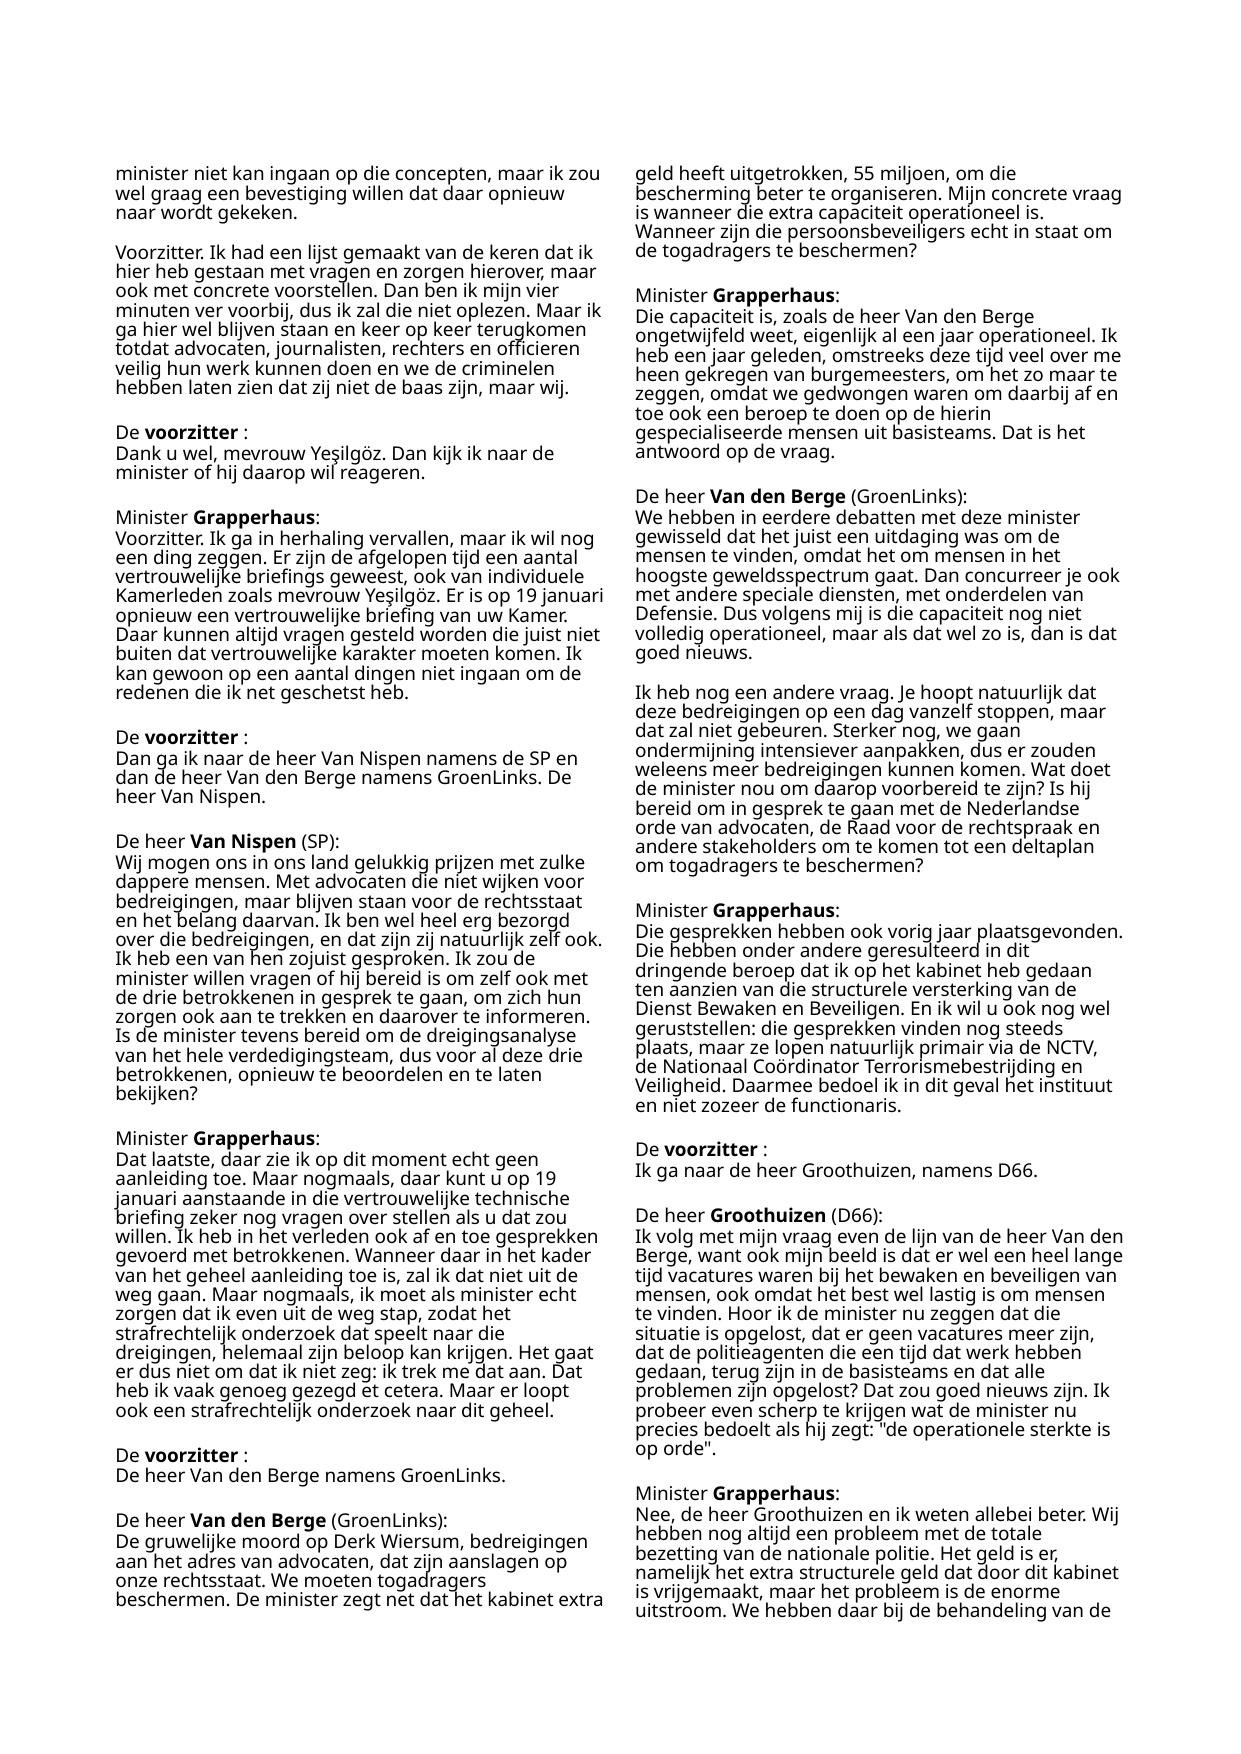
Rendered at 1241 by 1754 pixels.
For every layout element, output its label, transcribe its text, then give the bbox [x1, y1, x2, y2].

text minister niet kan ingaan op die concepten, maar ik zou wel graag een bevestiging willen dat daar opnieuw naar wordt gekeken. [115, 165, 605, 223]
text Ik heb nog een andere vraag. Je hoopt natuurlijk dat deze bedreigingen op een dag vanzelf stoppen, maar dat zal niet gebeuren. Sterker nog, we gaan ondermijning intensiever aanpakken, dus er zouden weleens meer bedreigingen kunnen komen. Wat doet de minister nou om daarop voorbereid te zijn? Is hij bereid om in gesprek te gaan met de Nederlandse orde van advocaten, de Raad voor de rechtspraak en andere stakeholders om te komen tot een deltaplan om togadragers te beschermen? [635, 684, 1125, 877]
text De heer Groothuizen (D66): [635, 1202, 1125, 1228]
text Voorzitter. Ik ga in herhaling vervallen, maar ik wil nog een ding zeggen. Er zijn de afgelopen tijd een aantal vertrouwelijke briefings geweest, ook van individuele Kamerleden zoals mevrouw Yeşilgöz. Er is op 19 januari opnieuw een vertrouwelijke briefing van uw Kamer. Daar kunnen altijd vragen gesteld worden die juist niet buiten dat vertrouwelijke karakter moeten komen. Ik kan gewoon op een aantal dingen niet ingaan om de redenen die ik net geschetst heb. [115, 530, 605, 703]
text De heer Van den Berge (GroenLinks): [635, 483, 1125, 509]
text De voorzitter : [115, 724, 605, 750]
text De gruwelijke moord op Derk Wiersum, bedreigingen aan het adres van advocaten, dat zijn aanslagen op onze rechtsstaat. We moeten togadragers beschermen. De minister zegt net dat het kabinet extra [115, 1533, 605, 1610]
text Ik volg met mijn vraag even de lijn van de heer Van den Berge, want ook mijn beeld is dat er wel een heel lange tijd vacatures waren bij het bewaken en beveiligen van mensen, ook omdat het best wel lastig is om mensen te vinden. Hoor ik de minister nu zeggen dat die situatie is opgelost, dat er geen vacatures meer zijn, dat de politieagenten die een tijd dat werk hebben gedaan, terug zijn in de basisteams en dat alle problemen zijn opgelost? Dat zou goed nieuws zijn. Ik probeer even scherp te krijgen wat de minister nu precies bedoelt als hij zegt: "de operationele sterkte is op orde". [635, 1228, 1125, 1459]
text Voorzitter. Ik had een lijst gemaakt van de keren dat ik hier heb gestaan met vragen en zorgen hierover, maar ook met concrete voorstellen. Dan ben ik mijn vier minuten ver voorbij, dus ik zal die niet oplezen. Maar ik ga hier wel blijven staan en keer op keer terugkomen totdat advocaten, journalisten, rechters en officieren veilig hun werk kunnen doen en we de criminelen hebben laten zien dat zij niet de baas zijn, maar wij. [115, 244, 605, 398]
text De heer Van Nispen (SP): [115, 828, 605, 854]
text geld heeft uitgetrokken, 55 miljoen, om die bescherming beter te organiseren. Mijn concrete vraag is wanneer die extra capaciteit operationeel is. Wanneer zijn die persoonsbeveiligers echt in staat om de togadragers te beschermen? [635, 165, 1125, 262]
text Dan ga ik naar de heer Van Nispen namens de SP en dan de heer Van den Berge namens GroenLinks. De heer Van Nispen. [115, 750, 605, 807]
text De voorzitter : [115, 1442, 605, 1467]
text Dank u wel, mevrouw Yeşilgöz. Dan kijk ik naar de minister of hij daarop wil reageren. [115, 444, 605, 483]
text Die gesprekken hebben ook vorig jaar plaatsgevonden. Die hebben onder andere geresulteerd in dit dringende beroep dat ik op het kabinet heb gedaan ten aanzien van die structurele versterking van de Dienst Bewaken en Beveiligen. En ik wil u ook nog wel geruststellen: die gesprekken vinden nog steeds plaats, maar ze lopen natuurlijk primair via de NCTV, de Nationaal Coördinator Terrorismebestrijding en Veiligheid. Daarmee bedoel ik in dit geval het instituut en niet zozeer de functionaris. [635, 923, 1125, 1116]
text Ik ga naar de heer Groothuizen, namens D66. [635, 1162, 1125, 1182]
text De voorzitter : [115, 419, 605, 444]
text Minister Grapperhaus: [115, 1125, 605, 1151]
text Minister Grapperhaus: [635, 897, 1125, 923]
text Nee, de heer Groothuizen en ik weten allebei beter. Wij hebben nog altijd een probleem met de totale bezetting van de nationale politie. Het geld is er, namelijk het extra structurele geld dat door dit kabinet is vrijgemaakt, maar het probleem is de enorme uitstroom. We hebben daar bij de behandeling van de [635, 1506, 1125, 1622]
text We hebben in eerdere debatten met deze minister gewisseld dat het juist een uitdaging was om de mensen te vinden, omdat het om mensen in het hoogste geweldsspectrum gaat. Dan concurreer je ook met andere speciale diensten, met onderdelen van Defensie. Dus volgens mij is die capaciteit nog niet volledig operationeel, maar als dat wel zo is, dan is dat goed nieuws. [635, 509, 1125, 663]
text De voorzitter : [635, 1137, 1125, 1162]
text Dat laatste, daar zie ik op dit moment echt geen aanleiding toe. Maar nogmaals, daar kunt u op 19 januari aanstaande in die vertrouwelijke technische briefing zeker nog vragen over stellen als u dat zou willen. Ik heb in het verleden ook af en toe gesprekken gevoerd met betrokkenen. Wanneer daar in het kader van het geheel aanleiding toe is, zal ik dat niet uit de weg gaan. Maar nogmaals, ik moet als minister echt zorgen dat ik even uit de weg stap, zodat het strafrechtelijk onderzoek dat speelt naar die dreigingen, helemaal zijn beloop kan krijgen. Het gaat er dus niet om dat ik niet zeg: ik trek me dat aan. Dat heb ik vaak genoeg gezegd et cetera. Maar er loopt ook een strafrechtelijk onderzoek naar dit geheel. [115, 1151, 605, 1421]
text Minister Grapperhaus: [635, 282, 1125, 308]
text De heer Van den Berge namens GroenLinks. [115, 1467, 605, 1487]
text Wij mogen ons in ons land gelukkig prijzen met zulke dappere mensen. Met advocaten die niet wijken voor bedreigingen, maar blijven staan voor de rechtsstaat en het belang daarvan. Ik ben wel heel erg bezorgd over die bedreigingen, en dat zijn zij natuurlijk zelf ook. Ik heb een van hen zojuist gesproken. Ik zou de minister willen vragen of hij bereid is om zelf ook met de drie betrokkenen in gesprek te gaan, om zich hun zorgen ook aan te trekken en daarover te informeren. Is de minister tevens bereid om de dreigingsanalyse van het hele verdedigingsteam, dus voor al deze drie betrokkenen, opnieuw te beoordelen en te laten bekijken? [115, 854, 605, 1104]
text Minister Grapperhaus: [635, 1480, 1125, 1506]
text Die capaciteit is, zoals de heer Van den Berge ongetwijfeld weet, eigenlijk al een jaar operationeel. Ik heb een jaar geleden, omstreeks deze tijd veel over me heen gekregen van burgemeesters, om het zo maar te zeggen, omdat we gedwongen waren om daarbij af en toe ook een beroep te doen op de hierin gespecialiseerde mensen uit basisteams. Dat is het antwoord op de vraag. [635, 308, 1125, 462]
text Minister Grapperhaus: [115, 504, 605, 530]
text De heer Van den Berge (GroenLinks): [115, 1508, 605, 1533]
